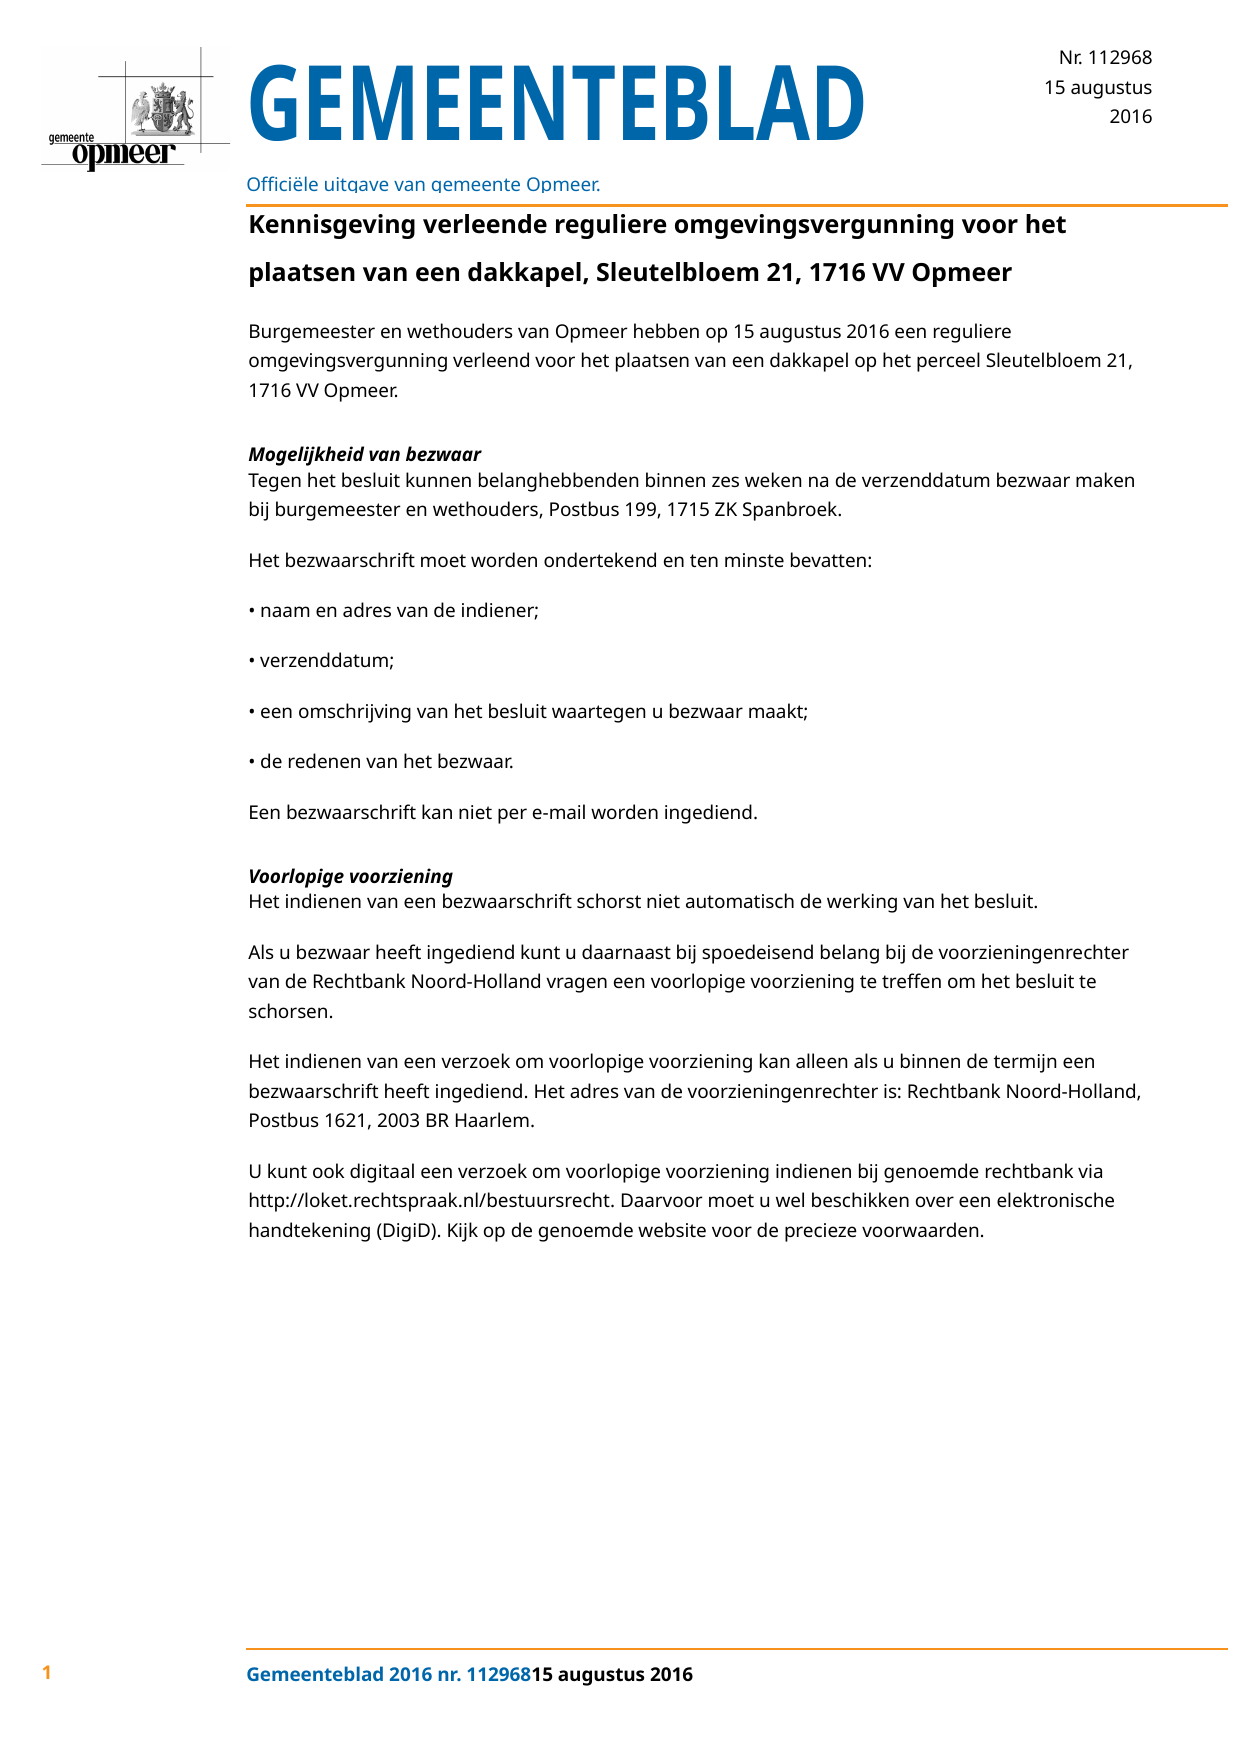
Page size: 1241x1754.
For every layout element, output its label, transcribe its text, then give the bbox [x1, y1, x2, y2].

text Mogelijkheid van bezwaar [248, 441, 1152, 467]
text • verzenddatum; [248, 648, 1152, 673]
text Kennisgeving verleende reguliere omgevingsvergunning voor het plaatsen van een dakkapel, Sleutelbloem 21, 1716 VV Opmeer [248, 207, 1152, 288]
text Als u bezwaar heeft ingediend kunt u daarnaast bij spoedeisend belang bij de voorzieningenrechter van de Rechtbank Noord-Holland vragen een voorlopige voorziening te treffen om het besluit te schorsen. [248, 939, 1152, 1024]
text Het bezwaarschrift moet worden ondertekend en ten minste bevatten: [248, 547, 1152, 572]
text • een omschrijving van het besluit waartegen u bezwaar maakt; [248, 698, 1152, 724]
text U kunt ook digitaal een verzoek om voorlopige voorziening indienen bij genoemde rechtbank via http://loket.rechtspraak.nl/bestuursrecht. Daarvoor moet u wel beschikken over een elektronische handtekening (DigiD). Kijk op de genoemde website voor de precieze voorwaarden. [248, 1158, 1152, 1243]
text Tegen het besluit kunnen belanghebbenden binnen zes weken na de verzenddatum bezwaar maken bij burgemeester en wethouders, Postbus 199, 1715 ZK Spanbroek. [248, 467, 1152, 522]
text • de redenen van het bezwaar. [248, 748, 1152, 774]
text Voorlopige voorziening [248, 863, 1152, 888]
text • naam en adres van de indiener; [248, 597, 1152, 623]
text Burgemeester en wethouders van Opmeer hebben op 15 augustus 2016 een reguliere omgevingsvergunning verleend voor het plaatsen van een dakkapel op het perceel Sleutelbloem 21, 1716 VV Opmeer. [248, 318, 1152, 403]
picture [41, 47, 231, 172]
text Een bezwaarschrift kan niet per e-mail worden ingediend. [248, 799, 1152, 824]
text Het indienen van een bezwaarschrift schorst niet automatisch de werking van het besluit. [248, 888, 1152, 914]
text Het indienen van een verzoek om voorlopige voorziening kan alleen als u binnen de termijn een bezwaarschrift heeft ingediend. Het adres van de voorzieningenrechter is: Rechtbank Noord-Holland, Postbus 1621, 2003 BR Haarlem. [248, 1048, 1152, 1133]
